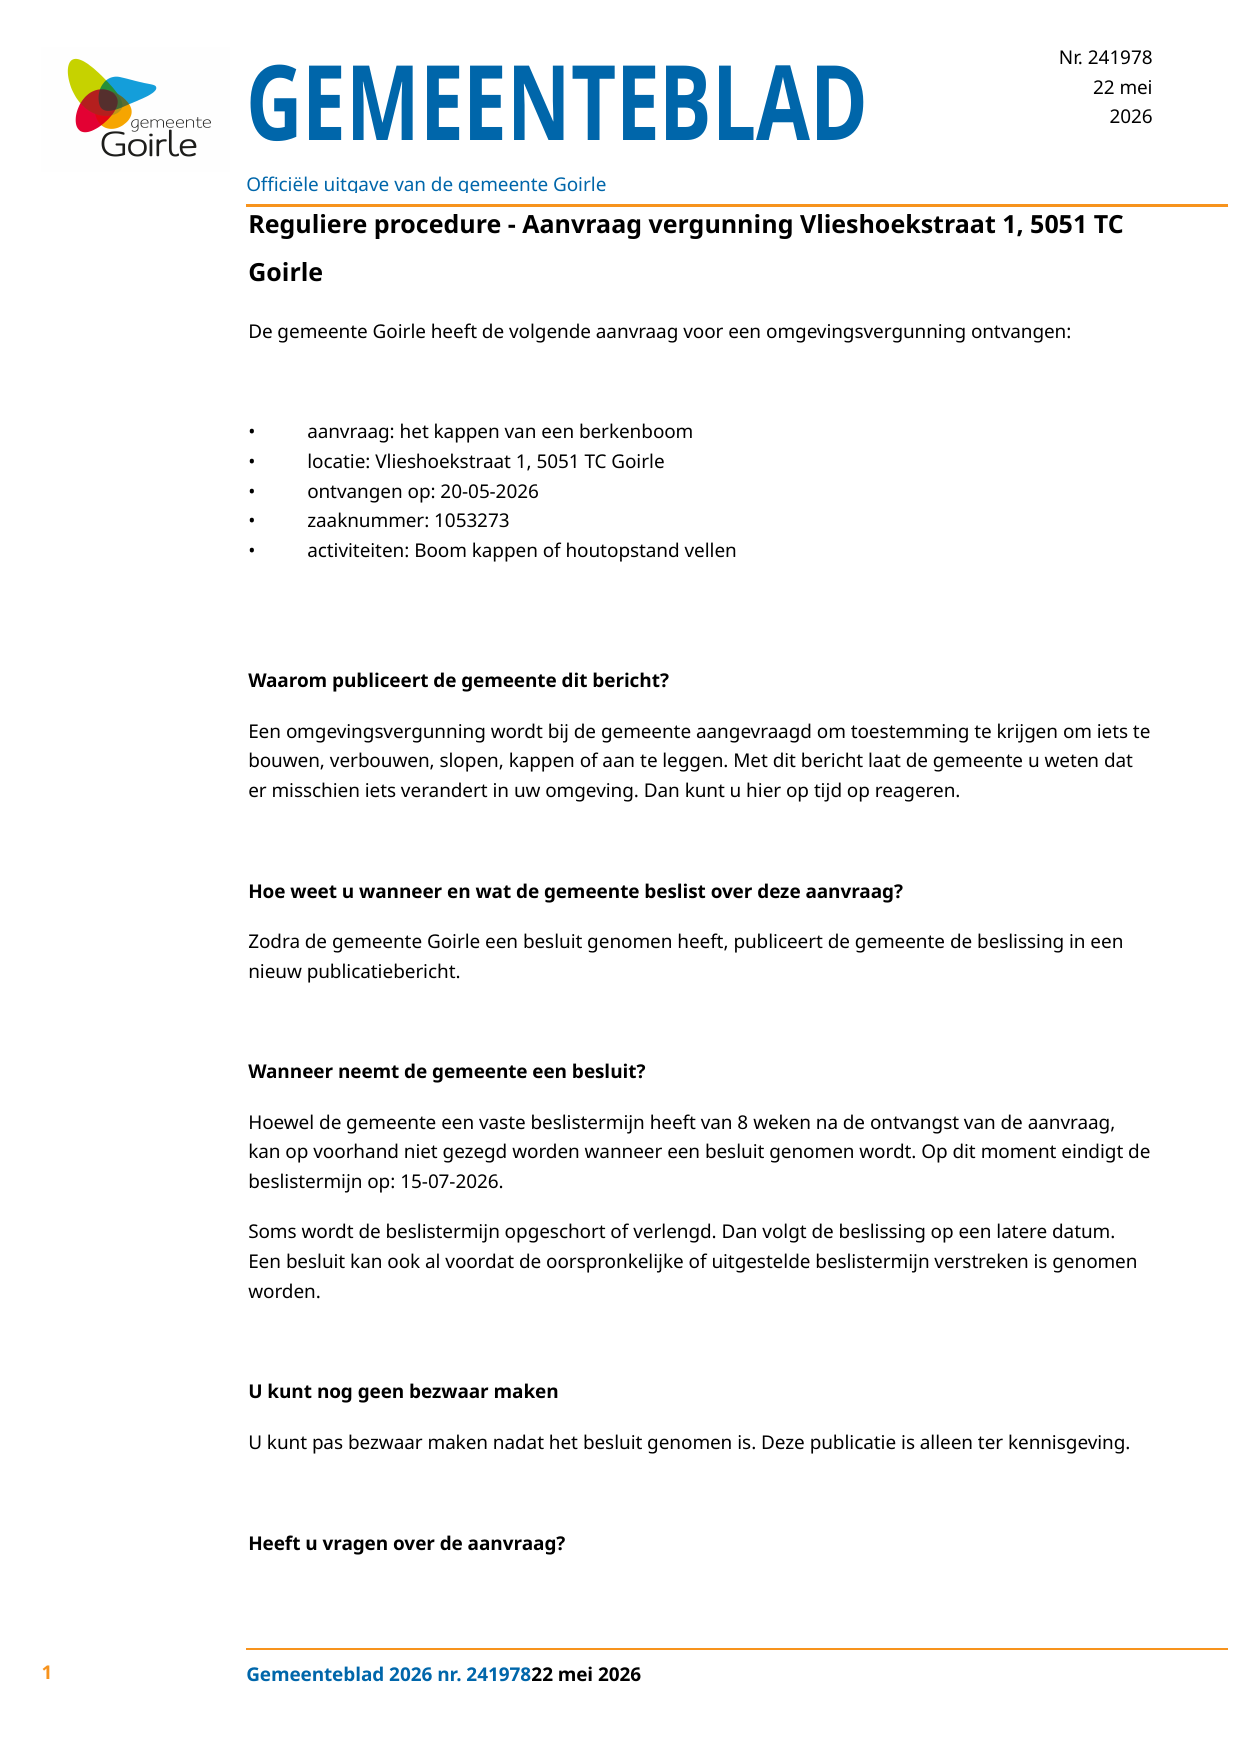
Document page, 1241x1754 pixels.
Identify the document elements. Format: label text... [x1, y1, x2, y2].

text Een omgevingsvergunning wordt bij de gemeente aangevraagd om toestemming te krijgen om iets te bouwen, verbouwen, slopen, kappen of aan te leggen. Met dit bericht laat de gemeente u weten dat er misschien iets verandert in uw omgeving. Dan kunt u hier op tijd op reageren. [248, 718, 1152, 803]
picture [41, 47, 231, 172]
text De gemeente Goirle heeft de volgende aanvraag voor een omgevingsvergunning ontvangen: [248, 318, 1152, 344]
text Reguliere procedure - Aanvraag vergunning Vlieshoekstraat 1, 5051 TC Goirle [248, 207, 1152, 288]
text Wanneer neemt de gemeente een besluit? [248, 1059, 1152, 1084]
text Waarom publiceert de gemeente dit bericht? [248, 667, 1152, 693]
text Heeft u vragen over de aanvraag? [248, 1530, 1152, 1556]
list aanvraag: het kappen van een berkenboom [248, 419, 1152, 444]
list ontvangen op: 20-05-2026 [248, 478, 1152, 504]
text Zodra de gemeente Goirle een besluit genomen heeft, publiceert de gemeente de beslissing in een nieuw publicatiebericht. [248, 928, 1152, 984]
text Hoe weet u wanneer en wat de gemeente beslist over deze aanvraag? [248, 878, 1152, 904]
text U kunt pas bezwaar maken nadat het besluit genomen is. Deze publicatie is alleen ter kennisgeving. [248, 1429, 1152, 1455]
list locatie: Vlieshoekstraat 1, 5051 TC Goirle [248, 448, 1152, 474]
list activiteiten: Boom kappen of houtopstand vellen [248, 537, 1152, 563]
text Hoewel de gemeente een vaste beslistermijn heeft van 8 weken na de ontvangst van de aanvraag, kan op voorhand niet gezegd worden wanneer een besluit genomen wordt. Op dit moment eindigt de beslistermijn op: 15-07-2026. [248, 1109, 1152, 1194]
list zaaknummer: 1053273 [248, 507, 1152, 533]
text U kunt nog geen bezwaar maken [248, 1379, 1152, 1404]
text Soms wordt de beslistermijn opgeschort of verlengd. Dan volgt de beslissing op een latere datum. Een besluit kan ook al voordat de oorspronkelijke of uitgestelde beslistermijn verstreken is genomen worden. [248, 1219, 1152, 1304]
